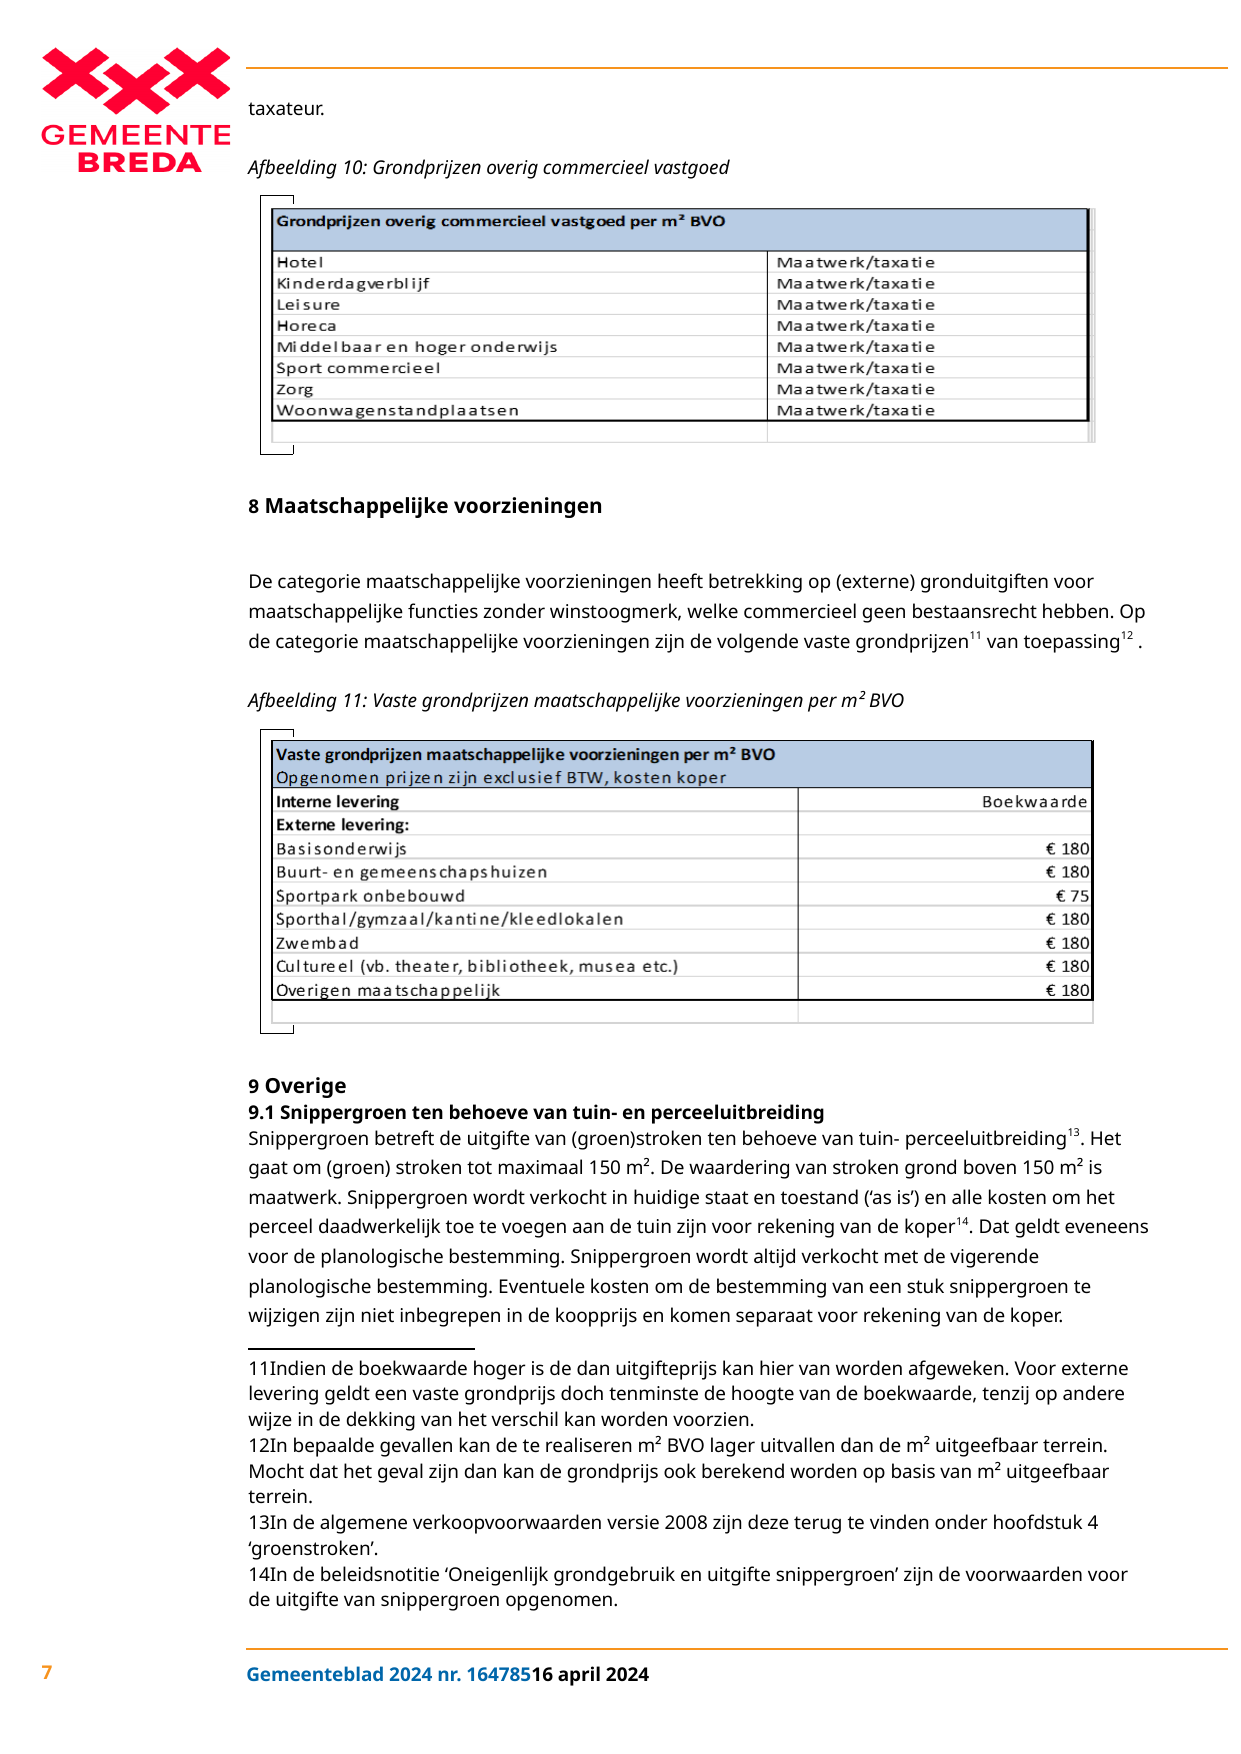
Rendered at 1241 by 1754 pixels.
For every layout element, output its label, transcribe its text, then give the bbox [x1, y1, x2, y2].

picture [268, 737, 1096, 1025]
text Snippergroen betreft de uitgifte van (groen)stroken ten behoeve van tuin- perceeluitbreiding. Het gaat om (groen) stroken tot maximaal 150 m². De waardering van stroken grond boven 150 m² is maatwerk. Snippergroen wordt verkocht in huidige staat en toestand (‘as is’) en alle kosten om het perceel daadwerkelijk toe te voegen aan de tuin zijn voor rekening van de koper. Dat geldt eveneens voor de planologische bestemming. Snippergroen wordt altijd verkocht met de vigerende planologische bestemming. Eventuele kosten om de bestemming van een stuk snippergroen te wijzigen zijn niet inbegrepen in de koopprijs en komen separaat voor rekening van de koper. [248, 1125, 1152, 1328]
text In de beleidsnotitie ‘Oneigenlijk grondgebruik en uitgifte snippergroen’ zijn de voorwaarden voor de uitgifte van snippergroen opgenomen. [248, 1561, 1152, 1612]
text 9 Overige [248, 1071, 1152, 1099]
text Afbeelding 11: Vaste grondprijzen maatschappelijke voorzieningen per m² BVO [248, 687, 1152, 713]
text Afbeelding 10: Grondprijzen overig commercieel vastgoed [248, 154, 1152, 180]
text 8 Maatschappelijke voorzieningen [248, 491, 1152, 519]
text In bepaalde gevallen kan de te realiseren m² BVO lager uitvallen dan de m² uitgeefbaar terrein. Mocht dat het geval zijn dan kan de grondprijs ook berekend worden op basis van m² uitgeefbaar terrein. [248, 1432, 1152, 1509]
text In de algemene verkoopvoorwaarden versie 2008 zijn deze terug te vinden onder hoofdstuk 4 ‘groenstroken’. [248, 1509, 1152, 1561]
text De categorie maatschappelijke voorzieningen heeft betrekking op (externe) gronduitgiften voor maatschappelijke functies zonder winstoogmerk, welke commercieel geen bestaansrecht hebben. Op de categorie maatschappelijke voorzieningen zijn de volgende vaste grondprijzen van toepassing . [248, 569, 1152, 654]
text 9.1 Snippergroen ten behoeve van tuin- en perceeluitbreiding [248, 1099, 1152, 1125]
text Indien de boekwaarde hoger is de dan uitgifteprijs kan hier van worden afgeweken. Voor externe levering geldt een vaste grondprijs doch tenminste de hoogte van de boekwaarde, tenzij op andere wijze in de dekking van het verschil kan worden voorzien. [248, 1355, 1152, 1432]
picture [41, 47, 231, 172]
picture [268, 204, 1096, 445]
text taxateur. [248, 95, 1152, 121]
